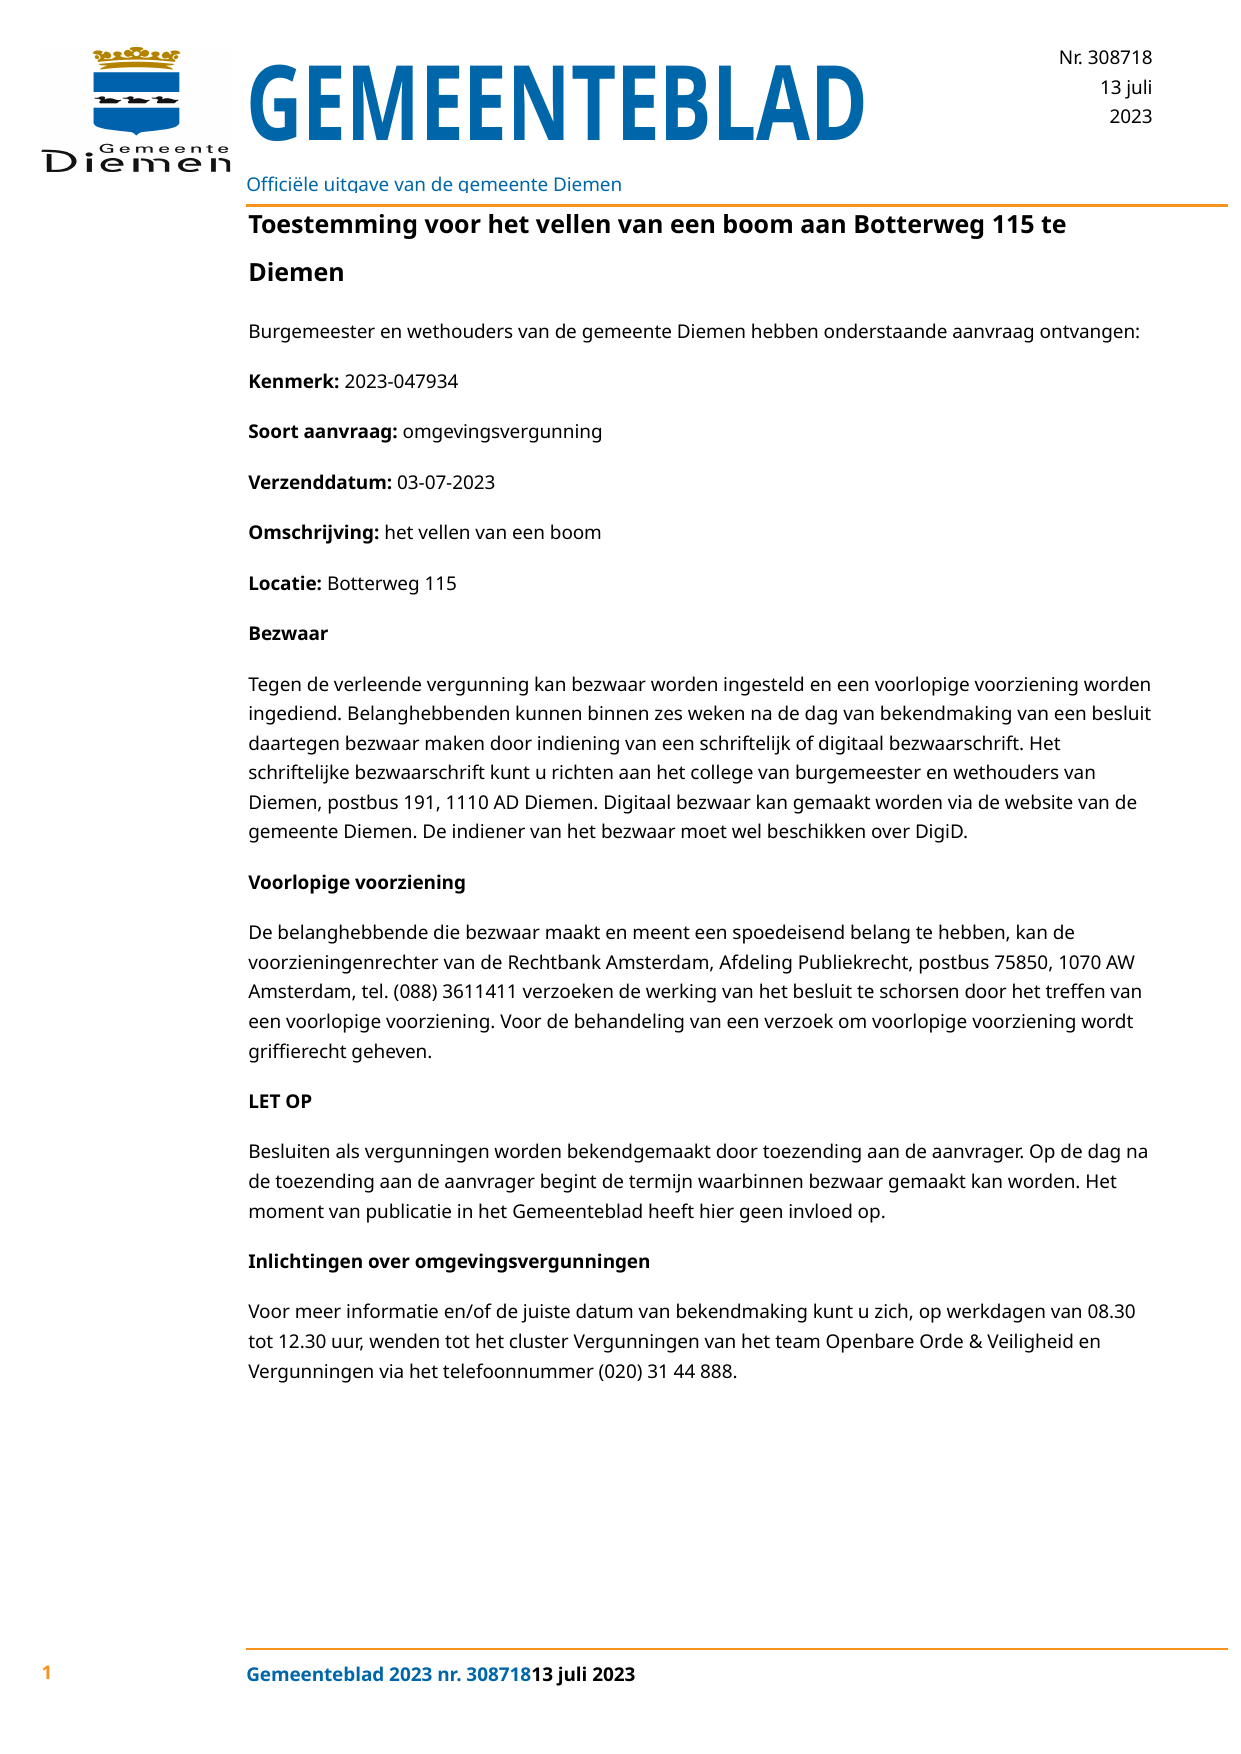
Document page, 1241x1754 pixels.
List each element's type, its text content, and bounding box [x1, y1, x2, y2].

text Bezwaar [248, 620, 1152, 646]
text Soort aanvraag: omgevingsvergunning [248, 419, 1152, 444]
text LET OP [248, 1088, 1152, 1114]
text De belanghebbende die bezwaar maakt en meent een spoedeisend belang te hebben, kan de voorzieningenrechter van de Rechtbank Amsterdam, Afdeling Publiekrecht, postbus 75850, 1070 AW Amsterdam, tel. (088) 3611411 verzoeken de werking van het besluit te schorsen door het treffen van een voorlopige voorziening. Voor de behandeling van een verzoek om voorlopige voorziening wordt griffierecht geheven. [248, 919, 1152, 1064]
picture [41, 47, 231, 172]
text Locatie: Botterweg 115 [248, 570, 1152, 596]
text Burgemeester en wethouders van de gemeente Diemen hebben onderstaande aanvraag ontvangen: [248, 318, 1152, 344]
text Toestemming voor het vellen van een boom aan Botterweg 115 te Diemen [248, 207, 1152, 288]
text Omschrijving: het vellen van een boom [248, 519, 1152, 545]
text Voorlopige voorziening [248, 869, 1152, 895]
text Inlichtingen over omgevingsvergunningen [248, 1248, 1152, 1274]
text Kenmerk: 2023-047934 [248, 368, 1152, 394]
text Tegen de verleende vergunning kan bezwaar worden ingesteld en een voorlopige voorziening worden ingediend. Belanghebbenden kunnen binnen zes weken na de dag van bekendmaking van een besluit daartegen bezwaar maken door indiening van een schriftelijk of digitaal bezwaarschrift. Het schriftelijke bezwaarschrift kunt u richten aan het college van burgemeester en wethouders van Diemen, postbus 191, 1110 AD Diemen. Digitaal bezwaar kan gemaakt worden via de website van de gemeente Diemen. De indiener van het bezwaar moet wel beschikken over DigiD. [248, 671, 1152, 844]
text Voor meer informatie en/of de juiste datum van bekendmaking kunt u zich, op werkdagen van 08.30 tot 12.30 uur, wenden tot het cluster Vergunningen van het team Openbare Orde & Veiligheid en Vergunningen via het telefoonnummer (020) 31 44 888. [248, 1299, 1152, 1384]
text Verzenddatum: 03-07-2023 [248, 469, 1152, 495]
text Besluiten als vergunningen worden bekendgemaakt door toezending aan de aanvrager. Op de dag na de toezending aan de aanvrager begint de termijn waarbinnen bezwaar gemaakt kan worden. Het moment van publicatie in het Gemeenteblad heeft hier geen invloed op. [248, 1139, 1152, 1224]
